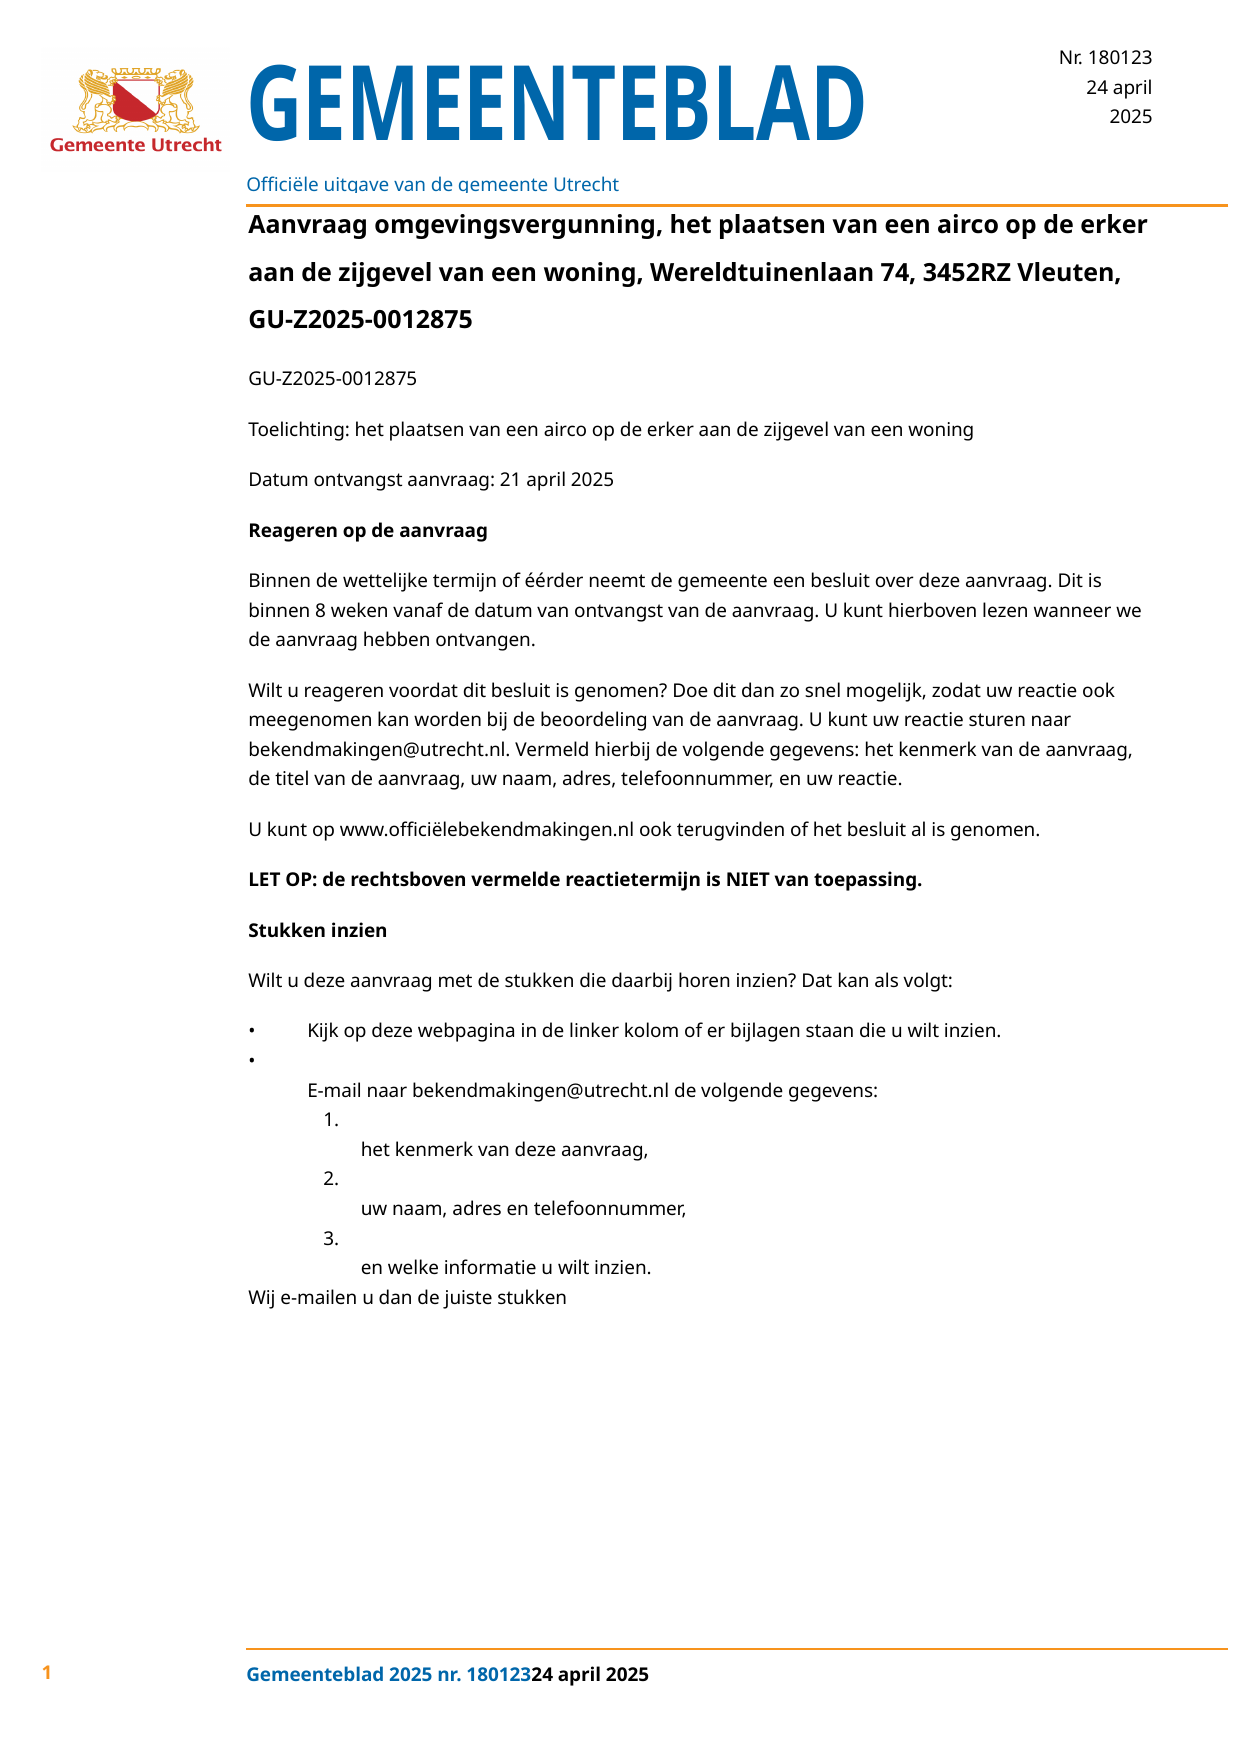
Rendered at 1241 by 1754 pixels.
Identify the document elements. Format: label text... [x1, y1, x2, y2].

text Aanvraag omgevingsvergunning, het plaatsen van een airco op de erker aan de zijgevel van een woning, Wereldtuinenlaan 74, 3452RZ Vleuten, GU-Z2025-0012875 [248, 207, 1152, 336]
text GU-Z2025-0012875 [248, 366, 1152, 391]
text LET OP: de rechtsboven vermelde reactietermijn is NIET van toepassing. [248, 866, 1152, 892]
list E-mail naar bekendmakingen@utrecht.nl de volgende gegevens: [248, 1077, 1152, 1102]
text Wij e-mailen u dan de juiste stukken [248, 1284, 1152, 1309]
text Toelichting: het plaatsen van een airco op de erker aan de zijgevel van een woning [248, 416, 1152, 442]
text Stukken inzien [248, 917, 1152, 942]
text Wilt u deze aanvraag met de stukken die daarbij horen inzien? Dat kan als volgt: [248, 967, 1152, 993]
list en welke informatie u wilt inzien. [323, 1254, 1152, 1280]
text Binnen de wettelijke termijn of éérder neemt de gemeente een besluit over deze aanvraag. Dit is binnen 8 weken vanaf de datum van ontvangst van de aanvraag. U kunt hierboven lezen wanneer we de aanvraag hebben ontvangen. [248, 567, 1152, 652]
text Wilt u reageren voordat dit besluit is genomen? Doe dit dan zo snel mogelijk, zodat uw reactie ook meegenomen kan worden bij de beoordeling van de aanvraag. U kunt uw reactie sturen naar bekendmakingen@utrecht.nl. Vermeld hierbij de volgende gegevens: het kenmerk van de aanvraag, de titel van de aanvraag, uw naam, adres, telefoonnummer, en uw reactie. [248, 677, 1152, 791]
text U kunt op www.officiëlebekendmakingen.nl ook terugvinden of het besluit al is genomen. [248, 816, 1152, 842]
list uw naam, adres en telefoonnummer, [323, 1195, 1152, 1221]
list Kijk op deze webpagina in de linker kolom of er bijlagen staan die u wilt inzien. [248, 1018, 1152, 1043]
list het kenmerk van deze aanvraag, [323, 1136, 1152, 1162]
text Datum ontvangst aanvraag: 21 april 2025 [248, 466, 1152, 492]
picture [41, 47, 231, 172]
text Reageren op de aanvraag [248, 517, 1152, 542]
